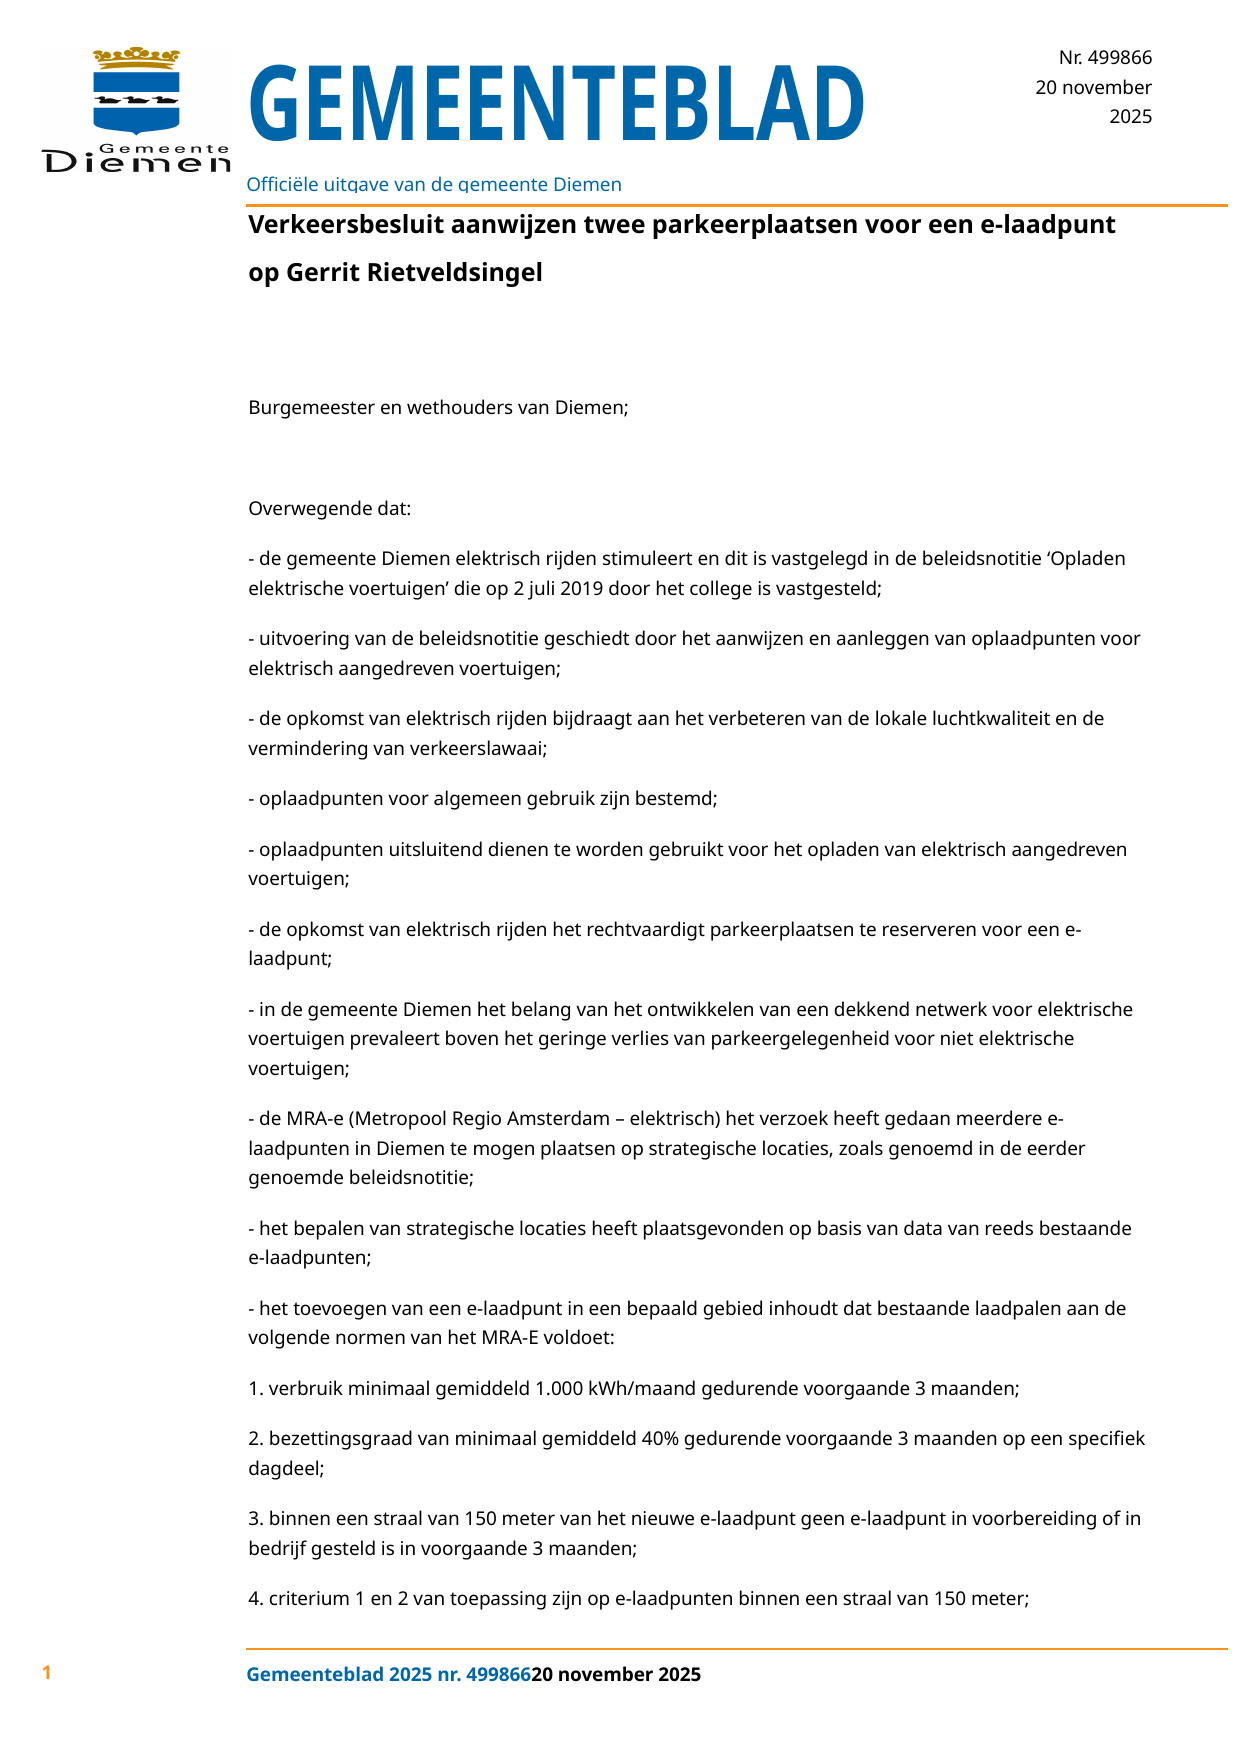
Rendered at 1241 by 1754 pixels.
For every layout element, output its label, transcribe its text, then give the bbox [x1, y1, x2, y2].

text - de gemeente Diemen elektrisch rijden stimuleert en dit is vastgelegd in de beleidsnotitie ‘Opladen elektrische voertuigen’ die op 2 juli 2019 door het college is vastgesteld; [248, 545, 1152, 601]
text - het bepalen van strategische locaties heeft plaatsgevonden op basis van data van reeds bestaande e-laadpunten; [248, 1215, 1152, 1270]
text - de MRA-e (Metropool Regio Amsterdam – elektrisch) het verzoek heeft gedaan meerdere e-laadpunten in Diemen te mogen plaatsen op strategische locaties, zoals genoemd in de eerder genoemde beleidsnotitie; [248, 1105, 1152, 1190]
text 2. bezettingsgraad van minimaal gemiddeld 40% gedurende voorgaande 3 maanden op een specifiek dagdeel; [248, 1425, 1152, 1481]
picture [41, 47, 231, 172]
text - het toevoegen van een e-laadpunt in een bepaald gebied inhoudt dat bestaande laadpalen aan de volgende normen van het MRA-E voldoet: [248, 1295, 1152, 1350]
text - oplaadpunten uitsluitend dienen te worden gebruikt voor het opladen van elektrisch aangedreven voertuigen; [248, 836, 1152, 891]
text 3. binnen een straal van 150 meter van het nieuwe e-laadpunt geen e-laadpunt in voorbereiding of in bedrijf gesteld is in voorgaande 3 maanden; [248, 1505, 1152, 1561]
text 4. criterium 1 en 2 van toepassing zijn op e-laadpunten binnen een straal van 150 meter; [248, 1585, 1152, 1611]
text - uitvoering van de beleidsnotitie geschiedt door het aanwijzen en aanleggen van oplaadpunten voor elektrisch aangedreven voertuigen; [248, 625, 1152, 681]
text - oplaadpunten voor algemeen gebruik zijn bestemd; [248, 785, 1152, 811]
text 1. verbruik minimaal gemiddeld 1.000 kWh/maand gedurende voorgaande 3 maanden; [248, 1375, 1152, 1401]
text - de opkomst van elektrisch rijden het rechtvaardigt parkeerplaatsen te reserveren voor een e-laadpunt; [248, 916, 1152, 971]
text Verkeersbesluit aanwijzen twee parkeerplaatsen voor een e-laadpunt op Gerrit Rietveldsingel [248, 207, 1152, 288]
text Overwegende dat: [248, 495, 1152, 521]
text - de opkomst van elektrisch rijden bijdraagt aan het verbeteren van de lokale luchtkwaliteit en de vermindering van verkeerslawaai; [248, 705, 1152, 761]
text - in de gemeente Diemen het belang van het ontwikkelen van een dekkend netwerk voor elektrische voertuigen prevaleert boven het geringe verlies van parkeergelegenheid voor niet elektrische voertuigen; [248, 996, 1152, 1081]
text Burgemeester en wethouders van Diemen; [248, 394, 1152, 420]
